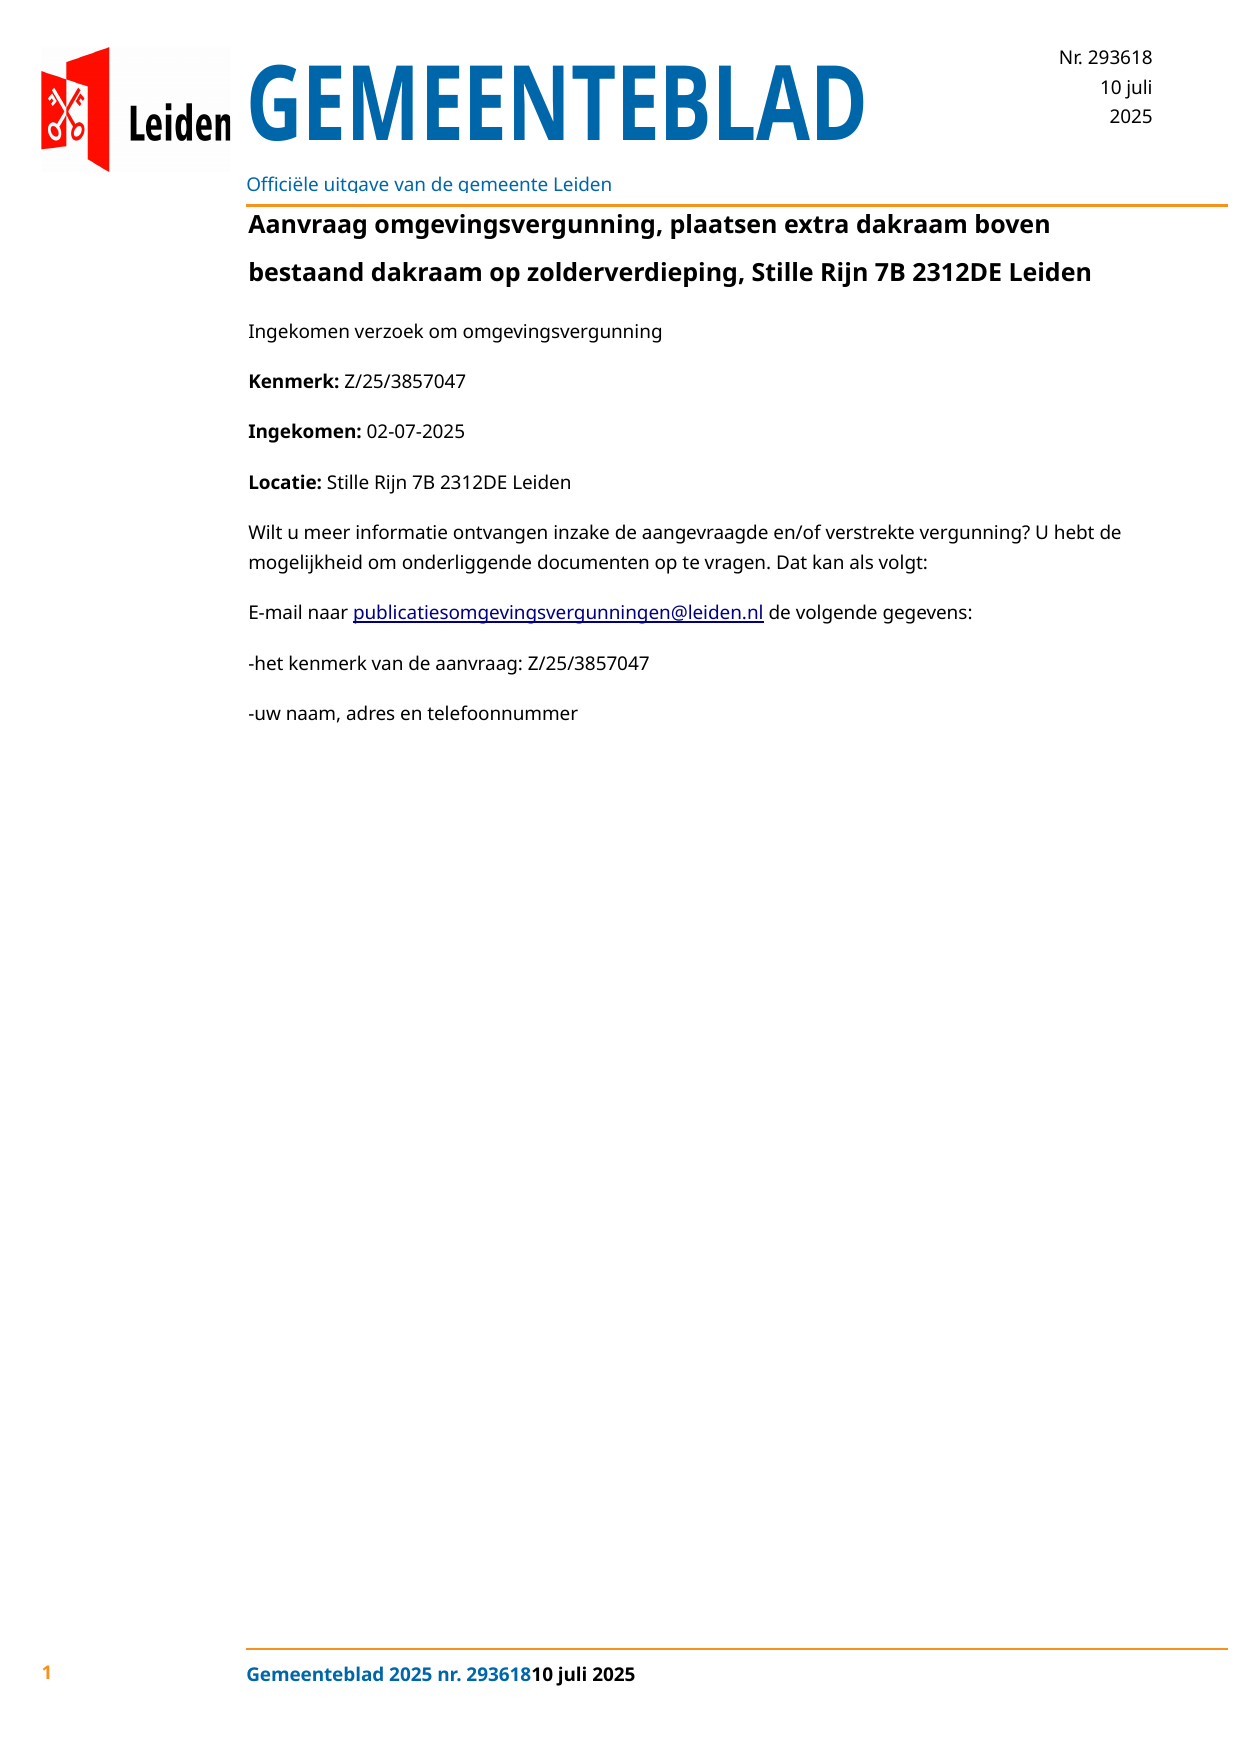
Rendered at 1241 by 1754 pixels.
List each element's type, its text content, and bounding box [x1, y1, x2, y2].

text Wilt u meer informatie ontvangen inzake de aangevraagde en/of verstrekte vergunning? U hebt de mogelijkheid om onderliggende documenten op te vragen. Dat kan als volgt: [248, 519, 1152, 575]
text Ingekomen verzoek om omgevingsvergunning [248, 318, 1152, 344]
text Kenmerk: Z/25/3857047 [248, 368, 1152, 394]
text Aanvraag omgevingsvergunning, plaatsen extra dakraam boven bestaand dakraam op zolderverdieping, Stille Rijn 7B 2312DE Leiden [248, 207, 1152, 288]
text E-mail naar publicatiesomgevingsvergunningen@leiden.nl de volgende gegevens: [248, 599, 1152, 625]
text -het kenmerk van de aanvraag: Z/25/3857047 [248, 650, 1152, 676]
text Ingekomen: 02-07-2025 [248, 419, 1152, 444]
text Locatie: Stille Rijn 7B 2312DE Leiden [248, 469, 1152, 495]
text -uw naam, adres en telefoonnummer [248, 700, 1152, 726]
picture [41, 47, 231, 172]
